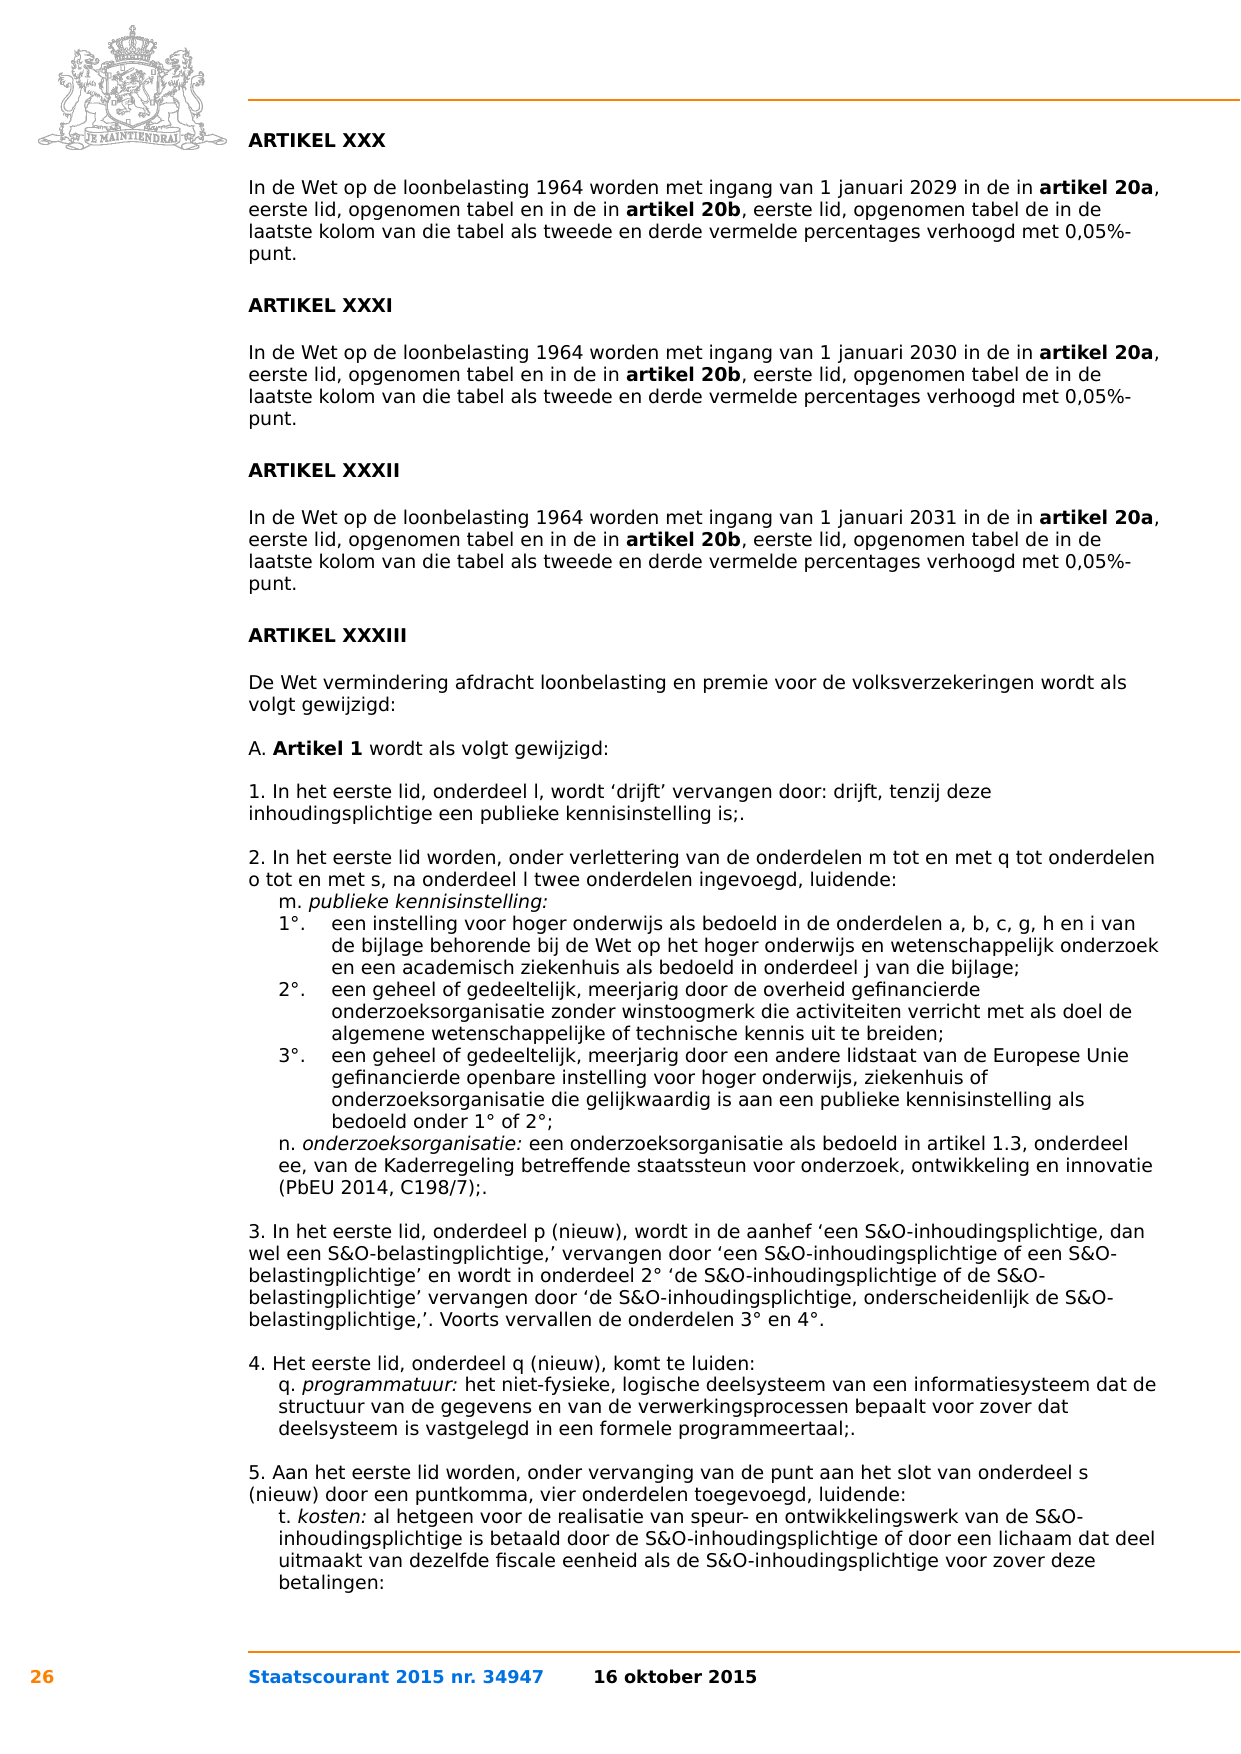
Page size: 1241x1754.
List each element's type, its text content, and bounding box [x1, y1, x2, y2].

text n. onderzoeksorganisatie: een onderzoeksorganisatie als bedoeld in artikel 1.3, onderdeel ee, van de Kaderregeling betreffende staatssteun voor onderzoek, ontwikkeling en innovatie (PbEU 2014, C198/7);. [278, 1133, 1163, 1199]
text In de Wet op de loonbelasting 1964 worden met ingang van 1 januari 2029 in de in artikel 20a, eerste lid, opgenomen tabel en in de in artikel 20b, eerste lid, opgenomen tabel de in de laatste kolom van die tabel als tweede en derde vermelde percentages verhoogd met 0,05%-punt. [248, 177, 1163, 265]
text 3. In het eerste lid, onderdeel p (nieuw), wordt in de aanhef ‘een S&O-inhoudingsplichtige, dan wel een S&O-belastingplichtige,’ vervangen door ‘een S&O-inhoudingsplichtige of een S&O-belastingplichtige’ en wordt in onderdeel 2° ‘de S&O-inhoudingsplichtige of de S&O-belastingplichtige’ vervangen door ‘de S&O-inhoudingsplichtige, onderscheidenlijk de S&O-belastingplichtige,’. Voorts vervallen de onderdelen 3° en 4°. [248, 1221, 1163, 1331]
subtitle ARTIKEL XXXII [248, 460, 1163, 482]
text A. Artikel 1 wordt als volgt gewijzigd: [248, 737, 1163, 759]
text 2. In het eerste lid worden, onder verlettering van de onderdelen m tot en met q tot onderdelen o tot en met s, na onderdeel l twee onderdelen ingevoegd, luidende: [248, 847, 1163, 891]
text In de Wet op de loonbelasting 1964 worden met ingang van 1 januari 2030 in de in artikel 20a, eerste lid, opgenomen tabel en in de in artikel 20b, eerste lid, opgenomen tabel de in de laatste kolom van die tabel als tweede en derde vermelde percentages verhoogd met 0,05%-punt. [248, 342, 1163, 430]
text In de Wet op de loonbelasting 1964 worden met ingang van 1 januari 2031 in de in artikel 20a, eerste lid, opgenomen tabel en in de in artikel 20b, eerste lid, opgenomen tabel de in de laatste kolom van die tabel als tweede en derde vermelde percentages verhoogd met 0,05%-punt. [248, 507, 1163, 594]
text 4. Het eerste lid, onderdeel q (nieuw), komt te luiden: [248, 1352, 1163, 1374]
text m. publieke kennisinstelling: [278, 891, 1163, 913]
subtitle ARTIKEL XXX [248, 130, 1163, 152]
text 1. In het eerste lid, onderdeel l, wordt ‘drijft’ vervangen door: drijft, tenzij deze inhoudingsplichtige een publieke kennisinstelling is;. [248, 781, 1163, 825]
text 1°. een instelling voor hoger onderwijs als bedoeld in de onderdelen a, b, c, g, h en i van de bijlage behorende bij de Wet op het hoger onderwijs en wetenschappelijk onderzoek en een academisch ziekenhuis als bedoeld in onderdeel j van die bijlage; [278, 913, 1163, 979]
text 2°. een geheel of gedeeltelijk, meerjarig door de overheid gefinancierde onderzoeksorganisatie zonder winstoogmerk die activiteiten verricht met als doel de algemene wetenschappelijke of technische kennis uit te breiden; [278, 979, 1163, 1045]
subtitle ARTIKEL XXXI [248, 295, 1163, 317]
text q. programmatuur: het niet-fysieke, logische deelsysteem van een informatiesysteem dat de structuur van de gegevens en van de verwerkingsprocessen bepaalt voor zover dat deelsysteem is vastgelegd in een formele programmeertaal;. [278, 1374, 1163, 1440]
subtitle ARTIKEL XXXIII [248, 624, 1163, 647]
text De Wet vermindering afdracht loonbelasting en premie voor de volksverzekeringen wordt als volgt gewijzigd: [248, 672, 1163, 716]
text 3°. een geheel of gedeeltelijk, meerjarig door een andere lidstaat van de Europese Unie gefinancierde openbare instelling voor hoger onderwijs, ziekenhuis of onderzoeksorganisatie die gelijkwaardig is aan een publieke kennisinstelling als bedoeld onder 1° of 2°; [278, 1045, 1163, 1133]
text 5. Aan het eerste lid worden, onder vervanging van de punt aan het slot van onderdeel s (nieuw) door een puntkomma, vier onderdelen toegevoegd, luidende: [248, 1462, 1163, 1506]
picture [38, 25, 227, 150]
text t. kosten: al hetgeen voor de realisatie van speur- en ontwikkelingswerk van de S&O-inhoudingsplichtige is betaald door de S&O-inhoudingsplichtige of door een lichaam dat deel uitmaakt van dezelfde fiscale eenheid als de S&O-inhoudingsplichtige voor zover deze betalingen: [278, 1506, 1163, 1594]
